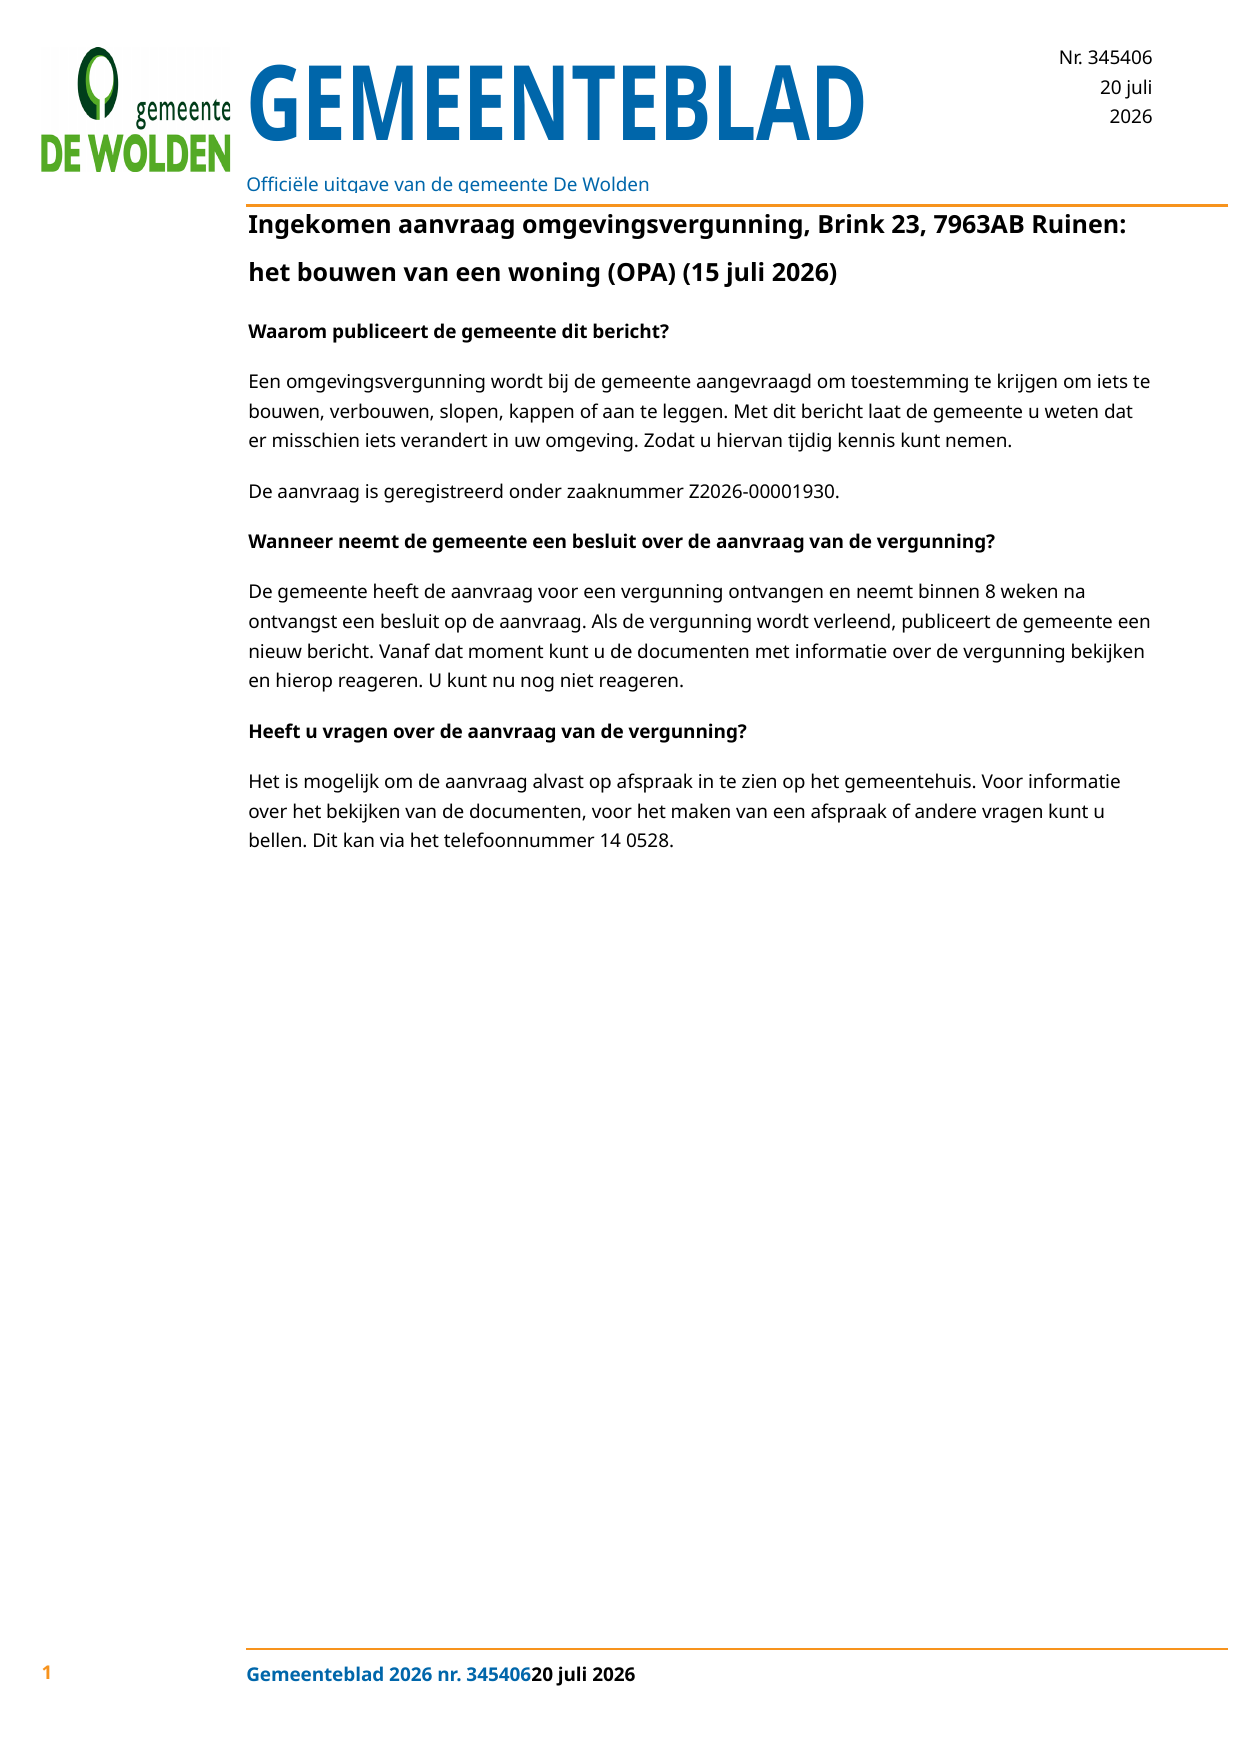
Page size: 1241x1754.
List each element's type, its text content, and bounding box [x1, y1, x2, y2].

text Het is mogelijk om de aanvraag alvast op afspraak in te zien op het gemeentehuis. Voor informatie over het bekijken van de documenten, voor het maken van een afspraak of andere vragen kunt u bellen. Dit kan via het telefoonnummer 14 0528. [248, 768, 1152, 853]
text De gemeente heeft de aanvraag voor een vergunning ontvangen en neemt binnen 8 weken na ontvangst een besluit op de aanvraag. Als de vergunning wordt verleend, publiceert de gemeente een nieuw bericht. Vanaf dat moment kunt u de documenten met informatie over de vergunning bekijken en hierop reageren. U kunt nu nog niet reageren. [248, 579, 1152, 693]
text De aanvraag is geregistreerd onder zaaknummer Z2026-00001930. [248, 478, 1152, 504]
text Wanneer neemt de gemeente een besluit over de aanvraag van de vergunning? [248, 528, 1152, 554]
text Waarom publiceert de gemeente dit bericht? [248, 318, 1152, 344]
picture [41, 47, 231, 172]
text Heeft u vragen over de aanvraag van de vergunning? [248, 718, 1152, 744]
text Ingekomen aanvraag omgevingsvergunning, Brink 23, 7963AB Ruinen: het bouwen van een woning (OPA) (15 juli 2026) [248, 207, 1152, 288]
text Een omgevingsvergunning wordt bij de gemeente aangevraagd om toestemming te krijgen om iets te bouwen, verbouwen, slopen, kappen of aan te leggen. Met dit bericht laat de gemeente u weten dat er misschien iets verandert in uw omgeving. Zodat u hiervan tijdig kennis kunt nemen. [248, 368, 1152, 453]
